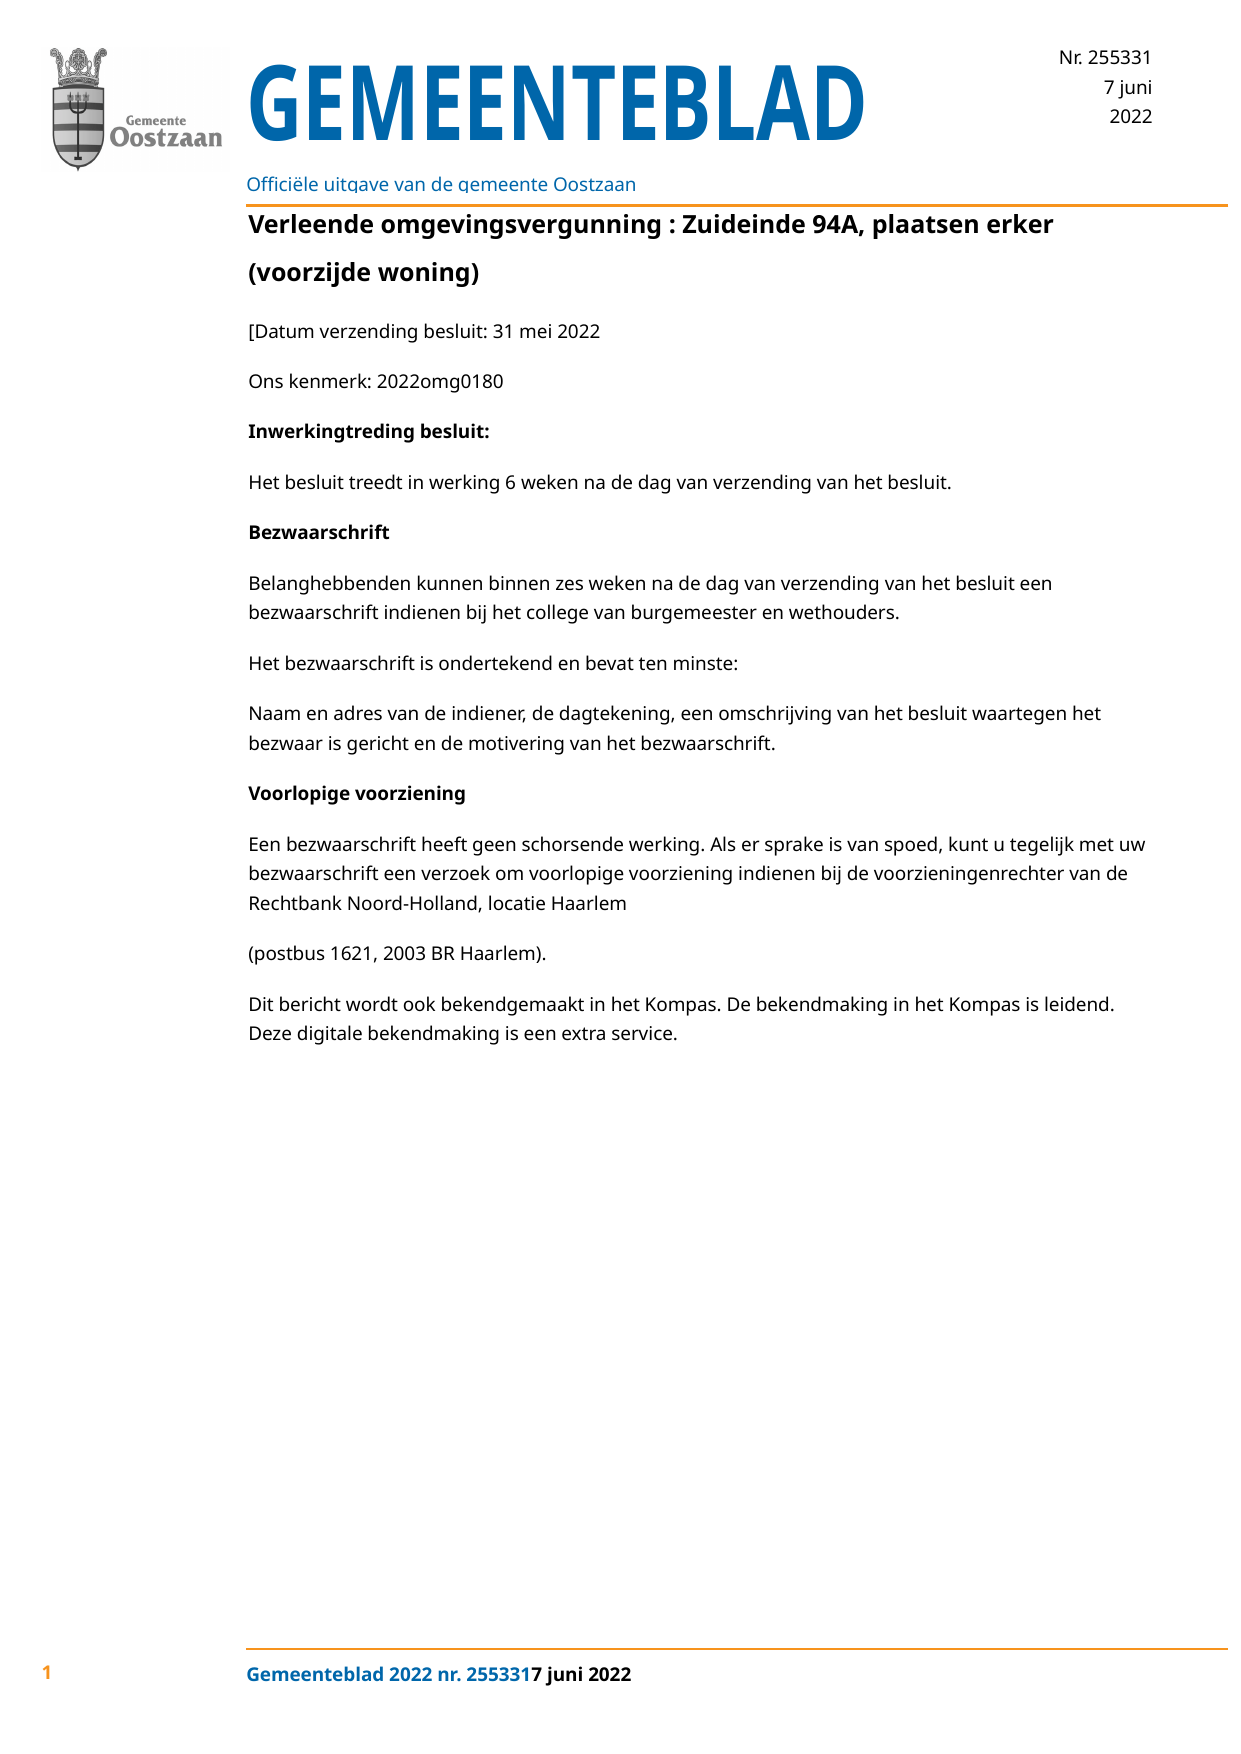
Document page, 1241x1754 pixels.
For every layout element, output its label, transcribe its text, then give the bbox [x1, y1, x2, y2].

text Verleende omgevingsvergunning : Zuideinde 94A, plaatsen erker (voorzijde woning) [248, 207, 1152, 288]
text Naam en adres van de indiener, de dagtekening, een omschrijving van het besluit waartegen het bezwaar is gericht en de motivering van het bezwaarschrift. [248, 700, 1152, 756]
text Belanghebbenden kunnen binnen zes weken na de dag van verzending van het besluit een bezwaarschrift indienen bij het college van burgemeester en wethouders. [248, 570, 1152, 625]
text Voorlopige voorziening [248, 780, 1152, 806]
text Het bezwaarschrift is ondertekend en bevat ten minste: [248, 650, 1152, 676]
text (postbus 1621, 2003 BR Haarlem). [248, 940, 1152, 966]
text Inwerkingtreding besluit: [248, 419, 1152, 444]
text Een bezwaarschrift heeft geen schorsende werking. Als er sprake is van spoed, kunt u tegelijk met uw bezwaarschrift een verzoek om voorlopige voorziening indienen bij de voorzieningenrechter van de Rechtbank Noord-Holland, locatie Haarlem [248, 831, 1152, 916]
picture [41, 47, 231, 172]
text Dit bericht wordt ook bekendgemaakt in het Kompas. De bekendmaking in het Kompas is leidend. Deze digitale bekendmaking is een extra service. [248, 991, 1152, 1046]
text [Datum verzending besluit: 31 mei 2022 [248, 318, 1152, 344]
text Het besluit treedt in werking 6 weken na de dag van verzending van het besluit. [248, 469, 1152, 495]
text Bezwaarschrift [248, 519, 1152, 545]
text Ons kenmerk: 2022omg0180 [248, 368, 1152, 394]
